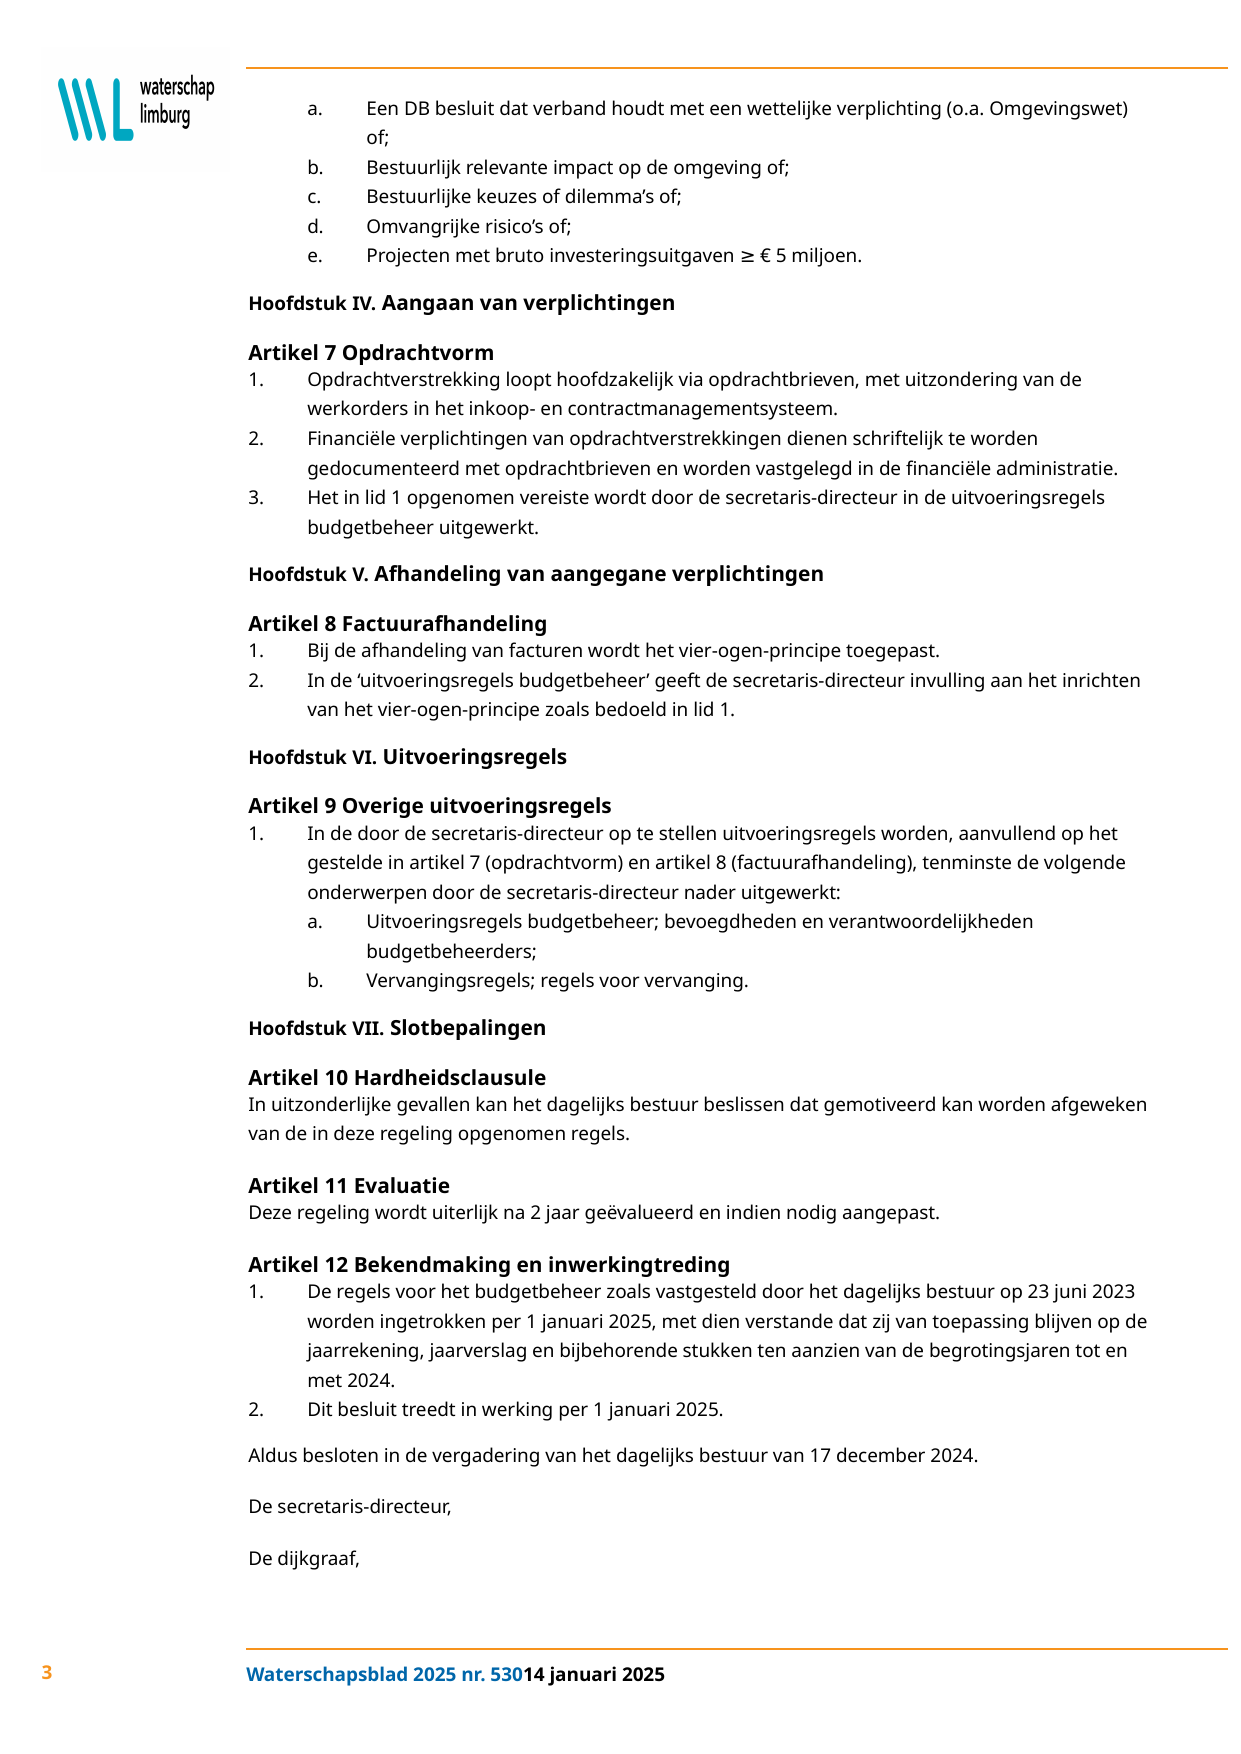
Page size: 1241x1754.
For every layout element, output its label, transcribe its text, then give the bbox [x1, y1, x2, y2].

text Deze regeling wordt uiterlijk na 2 jaar geëvalueerd en indien nodig aangepast. [248, 1199, 1152, 1225]
list Uitvoeringsregels budgetbeheer; bevoegdheden en verantwoordelijkheden budgetbeheerders; [307, 908, 1152, 964]
text Artikel 7 Opdrachtvorm [248, 338, 1152, 366]
picture [41, 47, 231, 172]
text Artikel 11 Evaluatie [248, 1171, 1152, 1199]
text Hoofdstuk V. Afhandeling van aangegane verplichtingen [248, 559, 1152, 588]
text Hoofdstuk VII. Slotbepalingen [248, 1013, 1152, 1042]
text Artikel 8 Factuurafhandeling [248, 609, 1152, 637]
list Bij de afhandeling van facturen wordt het vier-ogen-principe toegepast. [248, 637, 1152, 663]
list In de ‘uitvoeringsregels budgetbeheer’ geeft de secretaris-directeur invulling aan het inrichten van het vier-ogen-principe zoals bedoeld in lid 1. [248, 667, 1152, 722]
list Het in lid 1 opgenomen vereiste wordt door de secretaris-directeur in de uitvoeringsregels budgetbeheer uitgewerkt. [248, 484, 1152, 540]
list Projecten met bruto investeringsuitgaven ≥ € 5 miljoen. [307, 243, 1152, 268]
text Artikel 9 Overige uitvoeringsregels [248, 791, 1152, 820]
list De regels voor het budgetbeheer zoals vastgesteld door het dagelijks bestuur op 23 juni 2023 worden ingetrokken per 1 januari 2025, met dien verstande dat zij van toepassing blijven op de jaarrekening, jaarverslag en bijbehorende stukken ten aanzien van de begrotingsjaren tot en met 2024. [248, 1278, 1152, 1393]
text Artikel 10 Hardheidsclausule [248, 1063, 1152, 1091]
list Bestuurlijke keuzes of dilemma’s of; [307, 183, 1152, 209]
list Dit besluit treedt in werking per 1 januari 2025. [248, 1397, 1152, 1422]
list Omvangrijke risico’s of; [307, 213, 1152, 239]
text Artikel 12 Bekendmaking en inwerkingtreding [248, 1250, 1152, 1278]
list Bestuurlijk relevante impact op de omgeving of; [307, 154, 1152, 180]
text Aldus besloten in de vergadering van het dagelijks bestuur van 17 december 2024. [248, 1442, 1152, 1468]
text Hoofdstuk VI. Uitvoeringsregels [248, 742, 1152, 771]
list Opdrachtverstrekking loopt hoofdzakelijk via opdrachtbrieven, met uitzondering van de werkorders in het inkoop- en contractmanagementsysteem. [248, 366, 1152, 421]
text Hoofdstuk IV. Aangaan van verplichtingen [248, 288, 1152, 317]
text In uitzonderlijke gevallen kan het dagelijks bestuur beslissen dat gemotiveerd kan worden afgeweken van de in deze regeling opgenomen regels. [248, 1091, 1152, 1146]
list Een DB besluit dat verband houdt met een wettelijke verplichting (o.a. Omgevingswet) of; [307, 95, 1152, 150]
text De dijkgraaf, [248, 1545, 1152, 1571]
list Financiële verplichtingen van opdrachtverstrekkingen dienen schriftelijk te worden gedocumenteerd met opdrachtbrieven en worden vastgelegd in de financiële administratie. [248, 425, 1152, 481]
list In de door de secretaris-directeur op te stellen uitvoeringsregels worden, aanvullend op het gestelde in artikel 7 (opdrachtvorm) en artikel 8 (factuurafhandeling), tenminste de volgende onderwerpen door de secretaris-directeur nader uitgewerkt: [248, 820, 1152, 905]
list Vervangingsregels; regels voor vervanging. [307, 968, 1152, 993]
text De secretaris-directeur, [248, 1494, 1152, 1519]
